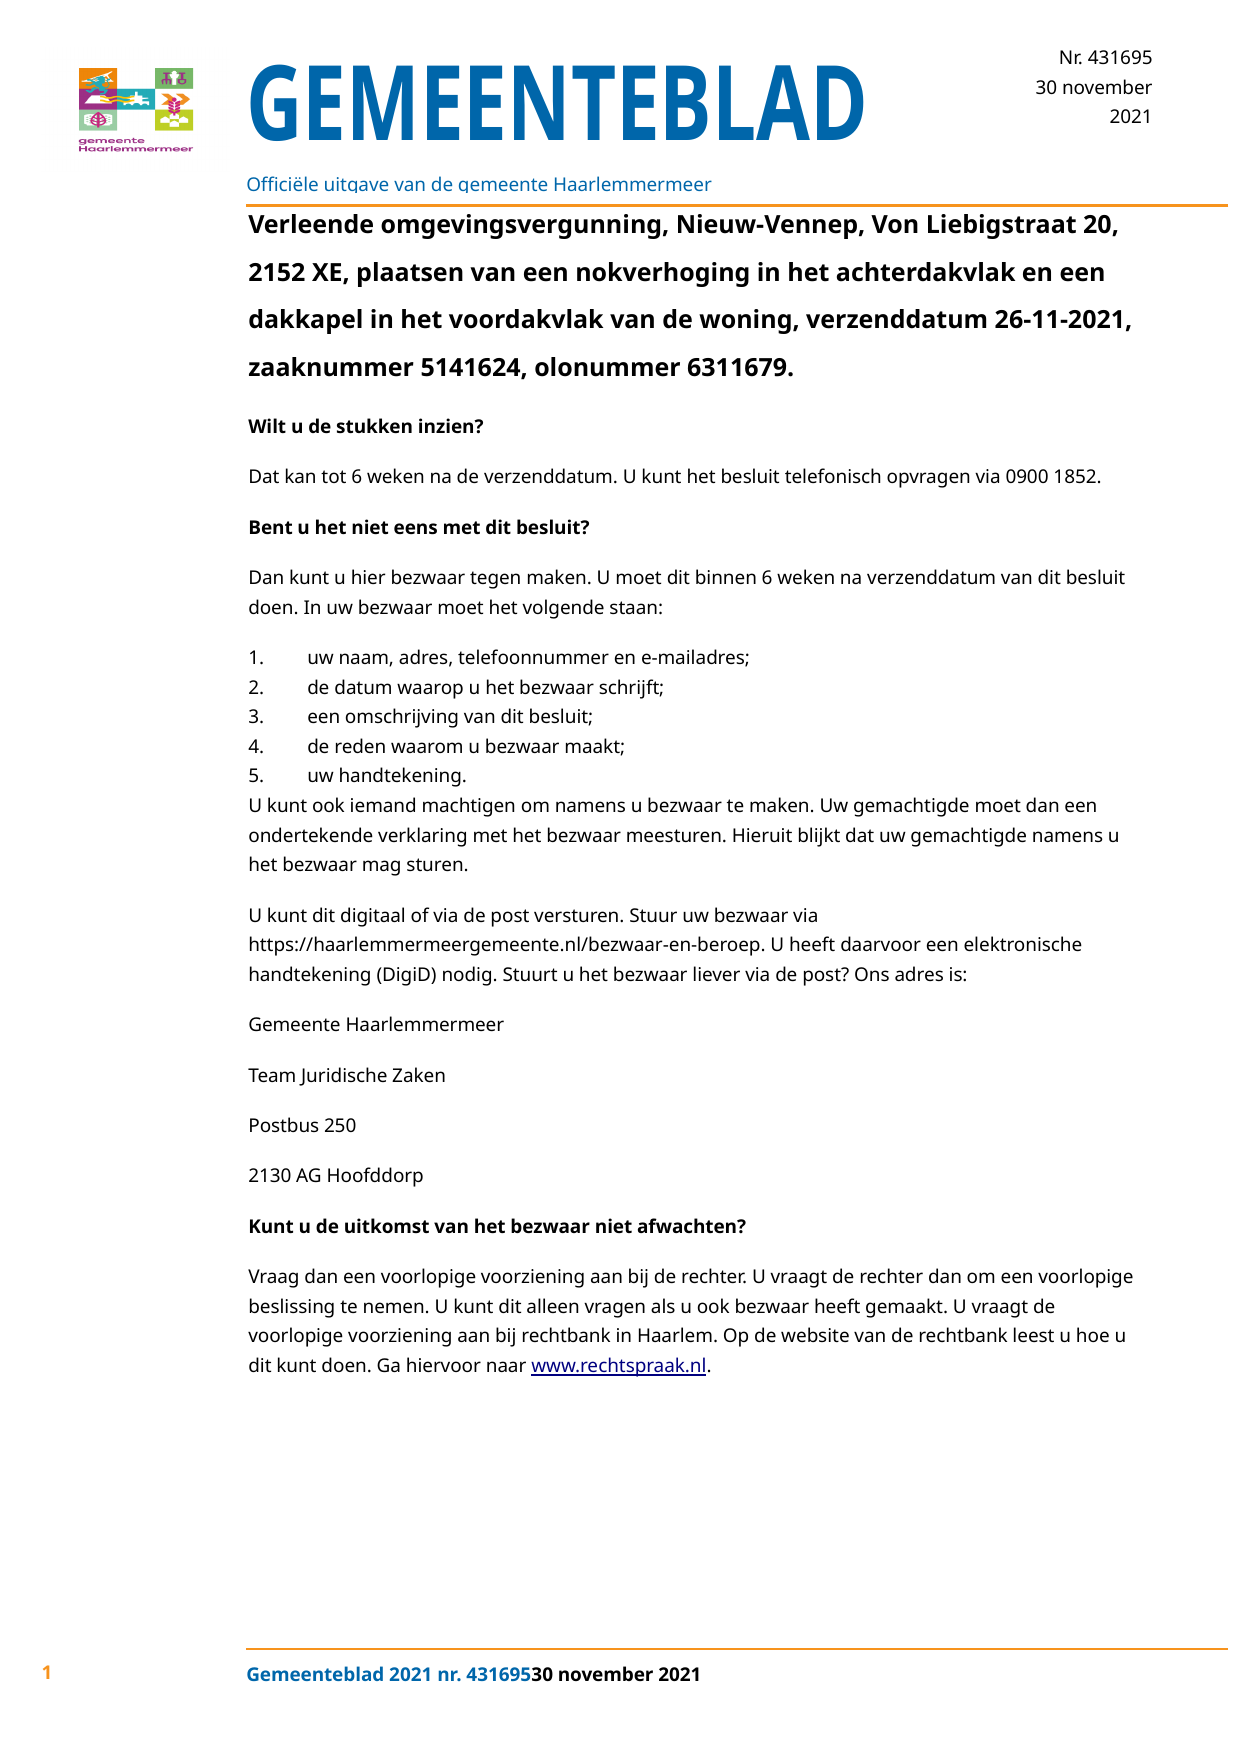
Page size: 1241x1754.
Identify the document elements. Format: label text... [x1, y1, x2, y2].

list uw naam, adres, telefoonnummer en e-mailadres; [248, 644, 1152, 670]
list de datum waarop u het bezwaar schrijft; [248, 674, 1152, 700]
list uw handtekening. [248, 763, 1152, 788]
text Bent u het niet eens met dit besluit? [248, 514, 1152, 540]
text Wilt u de stukken inzien? [248, 413, 1152, 439]
list een omschrijving van dit besluit; [248, 703, 1152, 729]
text Verleende omgevingsvergunning, Nieuw-Vennep, Von Liebigstraat 20, 2152 XE, plaatsen van een nokverhoging in het achterdakvlak en een dakkapel in het voordakvlak van de woning, verzenddatum 26-11-2021, zaaknummer 5141624, olonummer 6311679. [248, 207, 1152, 384]
text U kunt ook iemand machtigen om namens u bezwaar te maken. Uw gemachtigde moet dan een ondertekende verklaring met het bezwaar meesturen. Hieruit blijkt dat uw gemachtigde namens u het bezwaar mag sturen. [248, 792, 1152, 877]
list de reden waarom u bezwaar maakt; [248, 733, 1152, 759]
text 2130 AG Hoofddorp [248, 1163, 1152, 1188]
text Dan kunt u hier bezwaar tegen maken. U moet dit binnen 6 weken na verzenddatum van dit besluit doen. In uw bezwaar moet het volgende staan: [248, 564, 1152, 620]
text Dat kan tot 6 weken na de verzenddatum. U kunt het besluit telefonisch opvragen via 0900 1852. [248, 463, 1152, 489]
text Team Juridische Zaken [248, 1062, 1152, 1088]
text Gemeente Haarlemmermeer [248, 1011, 1152, 1037]
text Kunt u de uitkomst van het bezwaar niet afwachten? [248, 1213, 1152, 1239]
text U kunt dit digitaal of via de post versturen. Stuur uw bezwaar via https://haarlemmermeergemeente.nl/bezwaar-en-beroep. U heeft daarvoor een elektronische handtekening (DigiD) nodig. Stuurt u het bezwaar liever via de post? Ons adres is: [248, 902, 1152, 987]
text Vraag dan een voorlopige voorziening aan bij de rechter. U vraagt de rechter dan om een voorlopige beslissing te nemen. U kunt dit alleen vragen als u ook bezwaar heeft gemaakt. U vraagt de voorlopige voorziening aan bij rechtbank in Haarlem. Op de website van de rechtbank leest u hoe u dit kunt doen. Ga hiervoor naar www.rechtspraak.nl. [248, 1263, 1152, 1378]
text Postbus 250 [248, 1112, 1152, 1138]
picture [41, 47, 231, 172]
